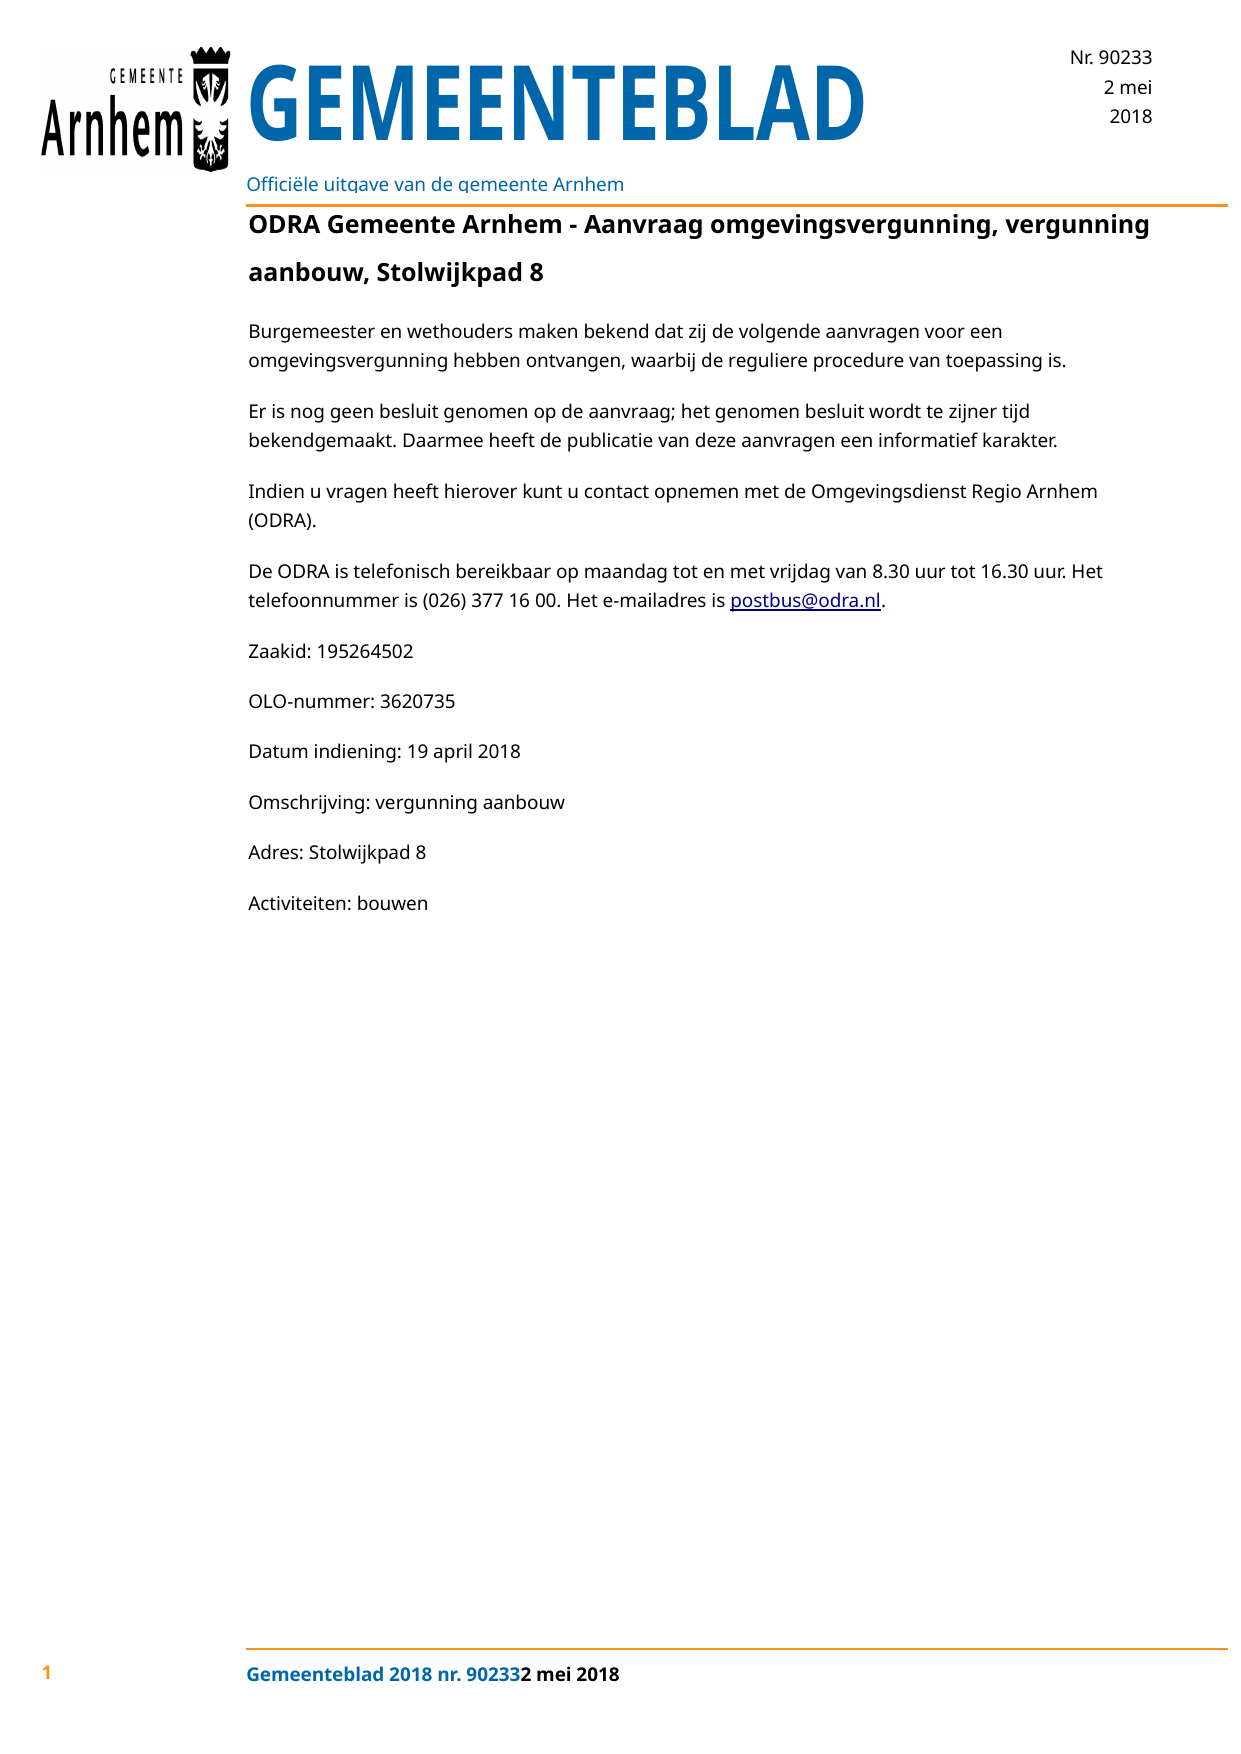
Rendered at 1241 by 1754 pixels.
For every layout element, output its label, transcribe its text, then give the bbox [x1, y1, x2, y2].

text ODRA Gemeente Arnhem - Aanvraag omgevingsvergunning, vergunning aanbouw, Stolwijkpad 8 [248, 207, 1152, 288]
text Indien u vragen heeft hierover kunt u contact opnemen met de Omgevingsdienst Regio Arnhem (ODRA). [248, 478, 1152, 533]
text OLO-nummer: 3620735 [248, 688, 1152, 714]
text Er is nog geen besluit genomen op de aanvraag; het genomen besluit wordt te zijner tijd bekendgemaakt. Daarmee heeft de publicatie van deze aanvragen een informatief karakter. [248, 398, 1152, 453]
text Omschrijving: vergunning aanbouw [248, 789, 1152, 815]
text Adres: Stolwijkpad 8 [248, 839, 1152, 865]
text Datum indiening: 19 april 2018 [248, 739, 1152, 764]
picture [41, 47, 231, 172]
text Burgemeester en wethouders maken bekend dat zij de volgende aanvragen voor een omgevingsvergunning hebben ontvangen, waarbij de reguliere procedure van toepassing is. [248, 318, 1152, 373]
text Zaakid: 195264502 [248, 638, 1152, 664]
text Activiteiten: bouwen [248, 890, 1152, 916]
text De ODRA is telefonisch bereikbaar op maandag tot en met vrijdag van 8.30 uur tot 16.30 uur. Het telefoonnummer is (026) 377 16 00. Het e-mailadres is postbus@odra.nl. [248, 558, 1152, 613]
